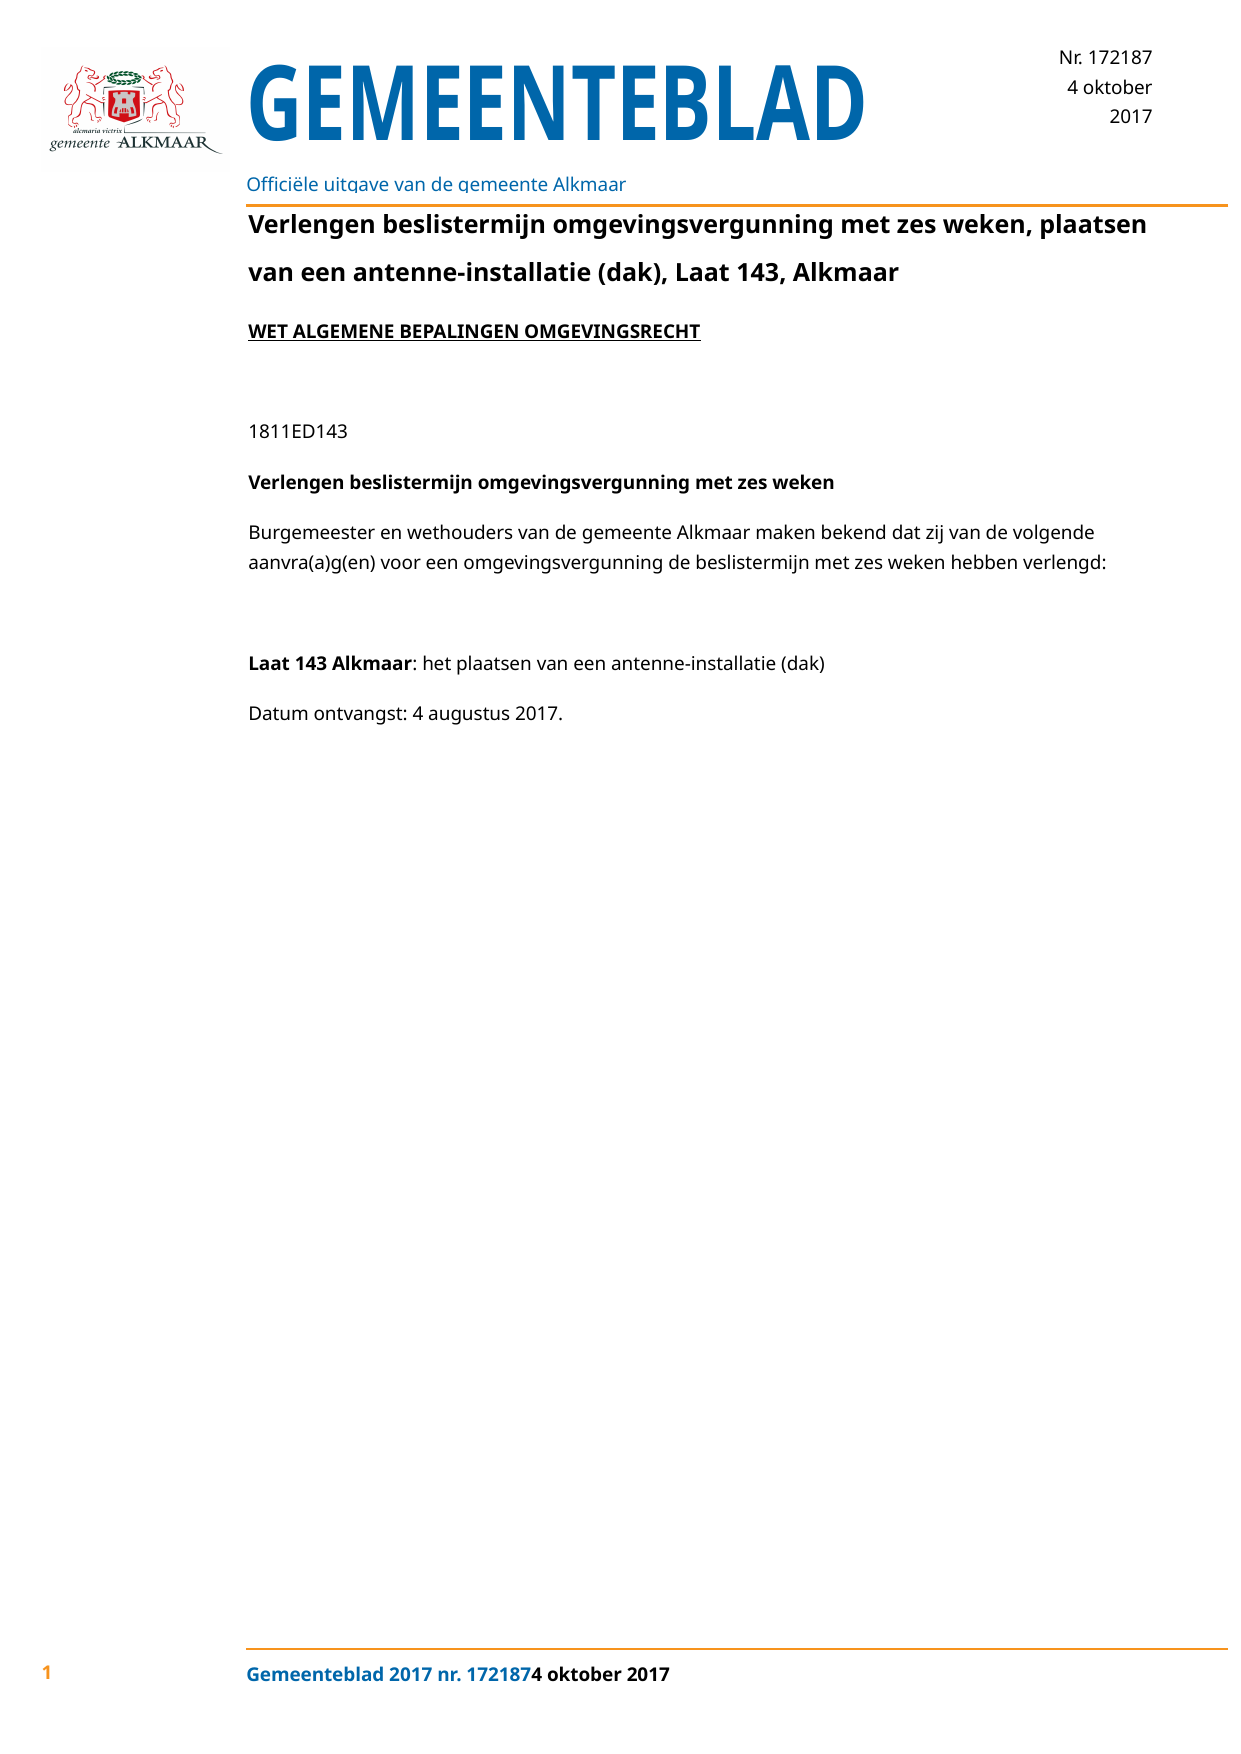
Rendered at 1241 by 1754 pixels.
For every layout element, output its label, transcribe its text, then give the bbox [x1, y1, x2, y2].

text Verlengen beslistermijn omgevingsvergunning met zes weken [248, 469, 1152, 495]
text Laat 143 Alkmaar: het plaatsen van een antenne-installatie (dak) [248, 650, 1152, 676]
text Verlengen beslistermijn omgevingsvergunning met zes weken, plaatsen van een antenne-installatie (dak), Laat 143, Alkmaar [248, 207, 1152, 288]
text Datum ontvangst: 4 augustus 2017. [248, 700, 1152, 726]
text WET ALGEMENE BEPALINGEN OMGEVINGSRECHT [248, 318, 1152, 344]
text Burgemeester en wethouders van de gemeente Alkmaar maken bekend dat zij van de volgende aanvra(a)g(en) voor een omgevingsvergunning de beslistermijn met zes weken hebben verlengd: [248, 519, 1152, 575]
picture [41, 47, 231, 172]
text 1811ED143 [248, 419, 1152, 444]
